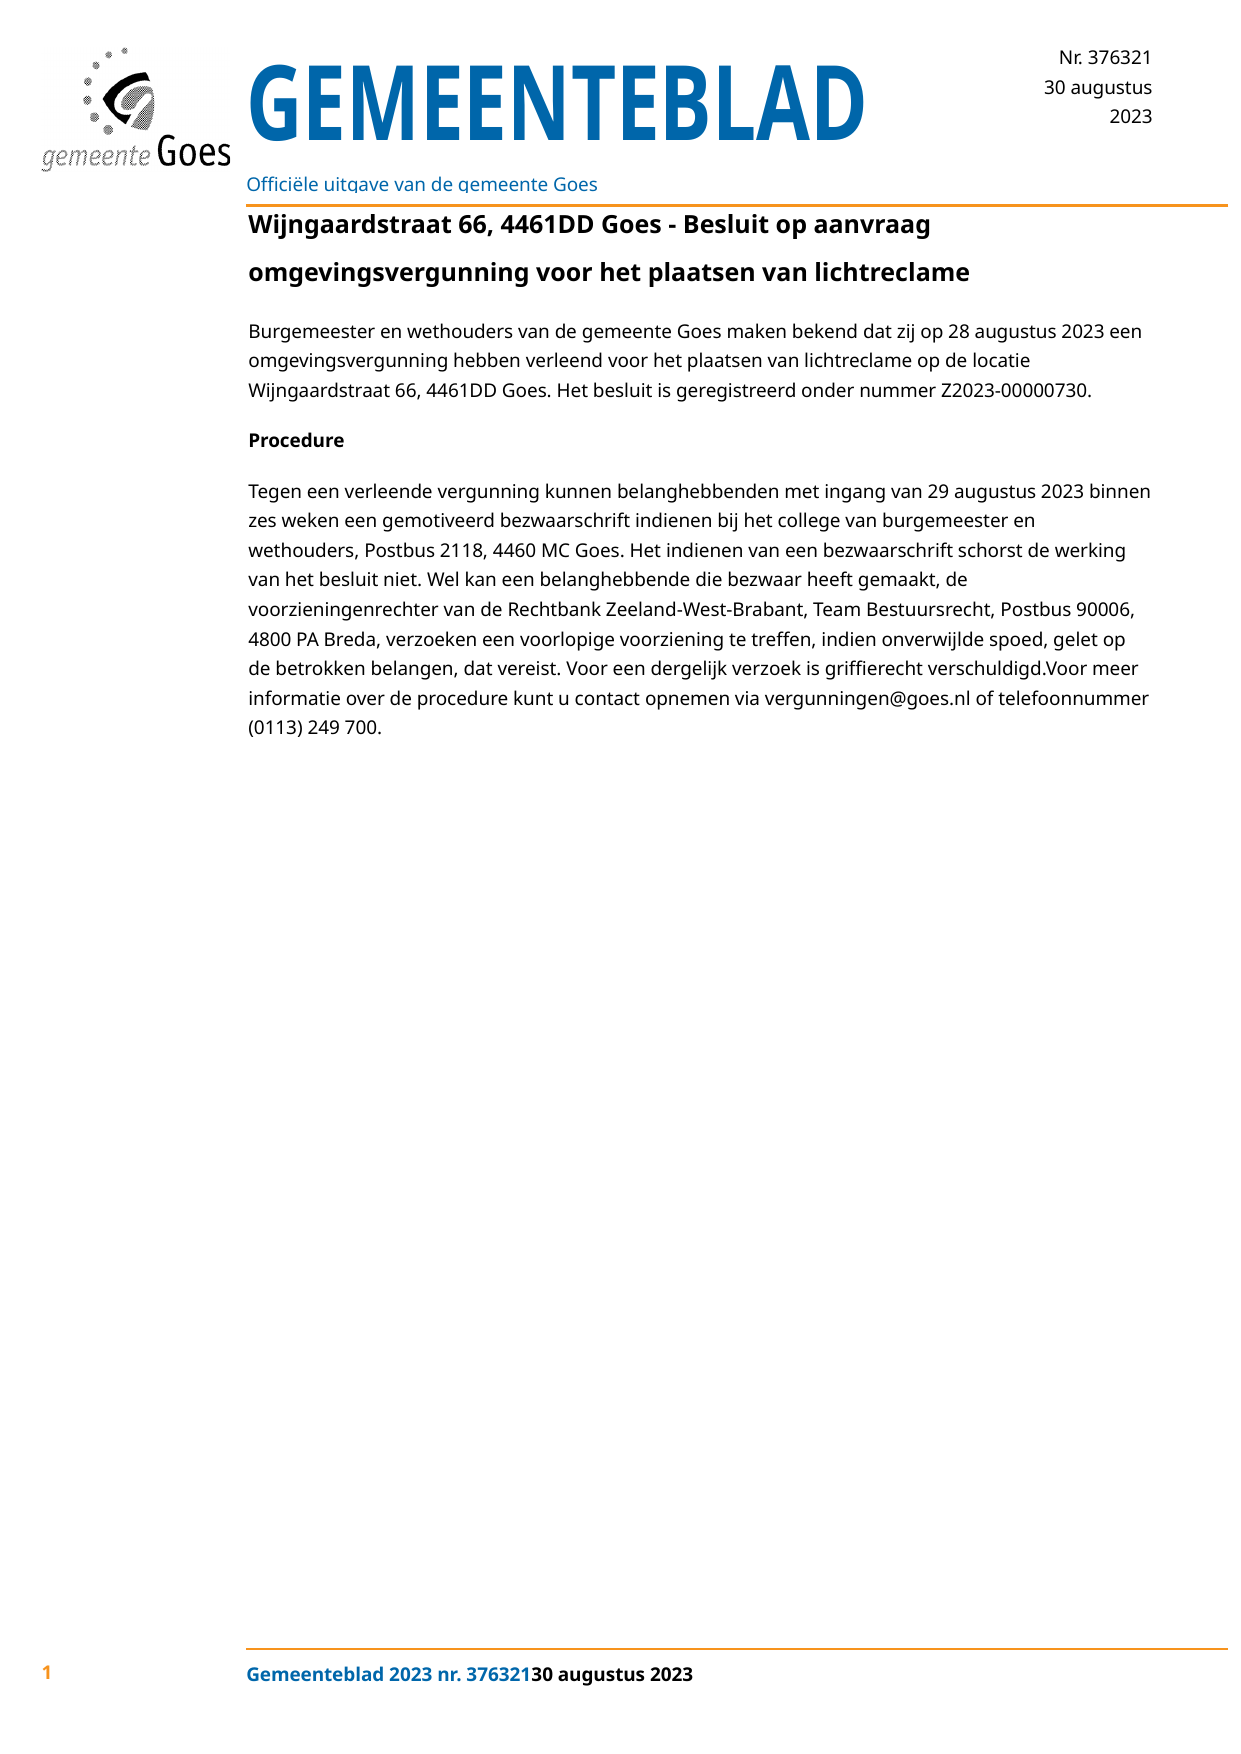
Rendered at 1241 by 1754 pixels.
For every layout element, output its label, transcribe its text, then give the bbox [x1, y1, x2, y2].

text Burgemeester en wethouders van de gemeente Goes maken bekend dat zij op 28 augustus 2023 een omgevingsvergunning hebben verleend voor het plaatsen van lichtreclame op de locatie Wijngaardstraat 66, 4461DD Goes. Het besluit is geregistreerd onder nummer Z2023-00000730. [248, 318, 1152, 403]
text Procedure [248, 427, 1152, 453]
picture [41, 47, 231, 172]
text Wijngaardstraat 66, 4461DD Goes - Besluit op aanvraag omgevingsvergunning voor het plaatsen van lichtreclame [248, 207, 1152, 288]
text Tegen een verleende vergunning kunnen belanghebbenden met ingang van 29 augustus 2023 binnen zes weken een gemotiveerd bezwaarschrift indienen bij het college van burgemeester en wethouders, Postbus 2118, 4460 MC Goes. Het indienen van een bezwaarschrift schorst de werking van het besluit niet. Wel kan een belanghebbende die bezwaar heeft gemaakt, de voorzieningenrechter van de Rechtbank Zeeland-West-Brabant, Team Bestuursrecht, Postbus 90006, 4800 PA Breda, verzoeken een voorlopige voorziening te treffen, indien onverwijlde spoed, gelet op de betrokken belangen, dat vereist. Voor een dergelijk verzoek is griffierecht verschuldigd.Voor meer informatie over de procedure kunt u contact opnemen via vergunningen@goes.nl of telefoonnummer (0113) 249 700. [248, 478, 1152, 740]
